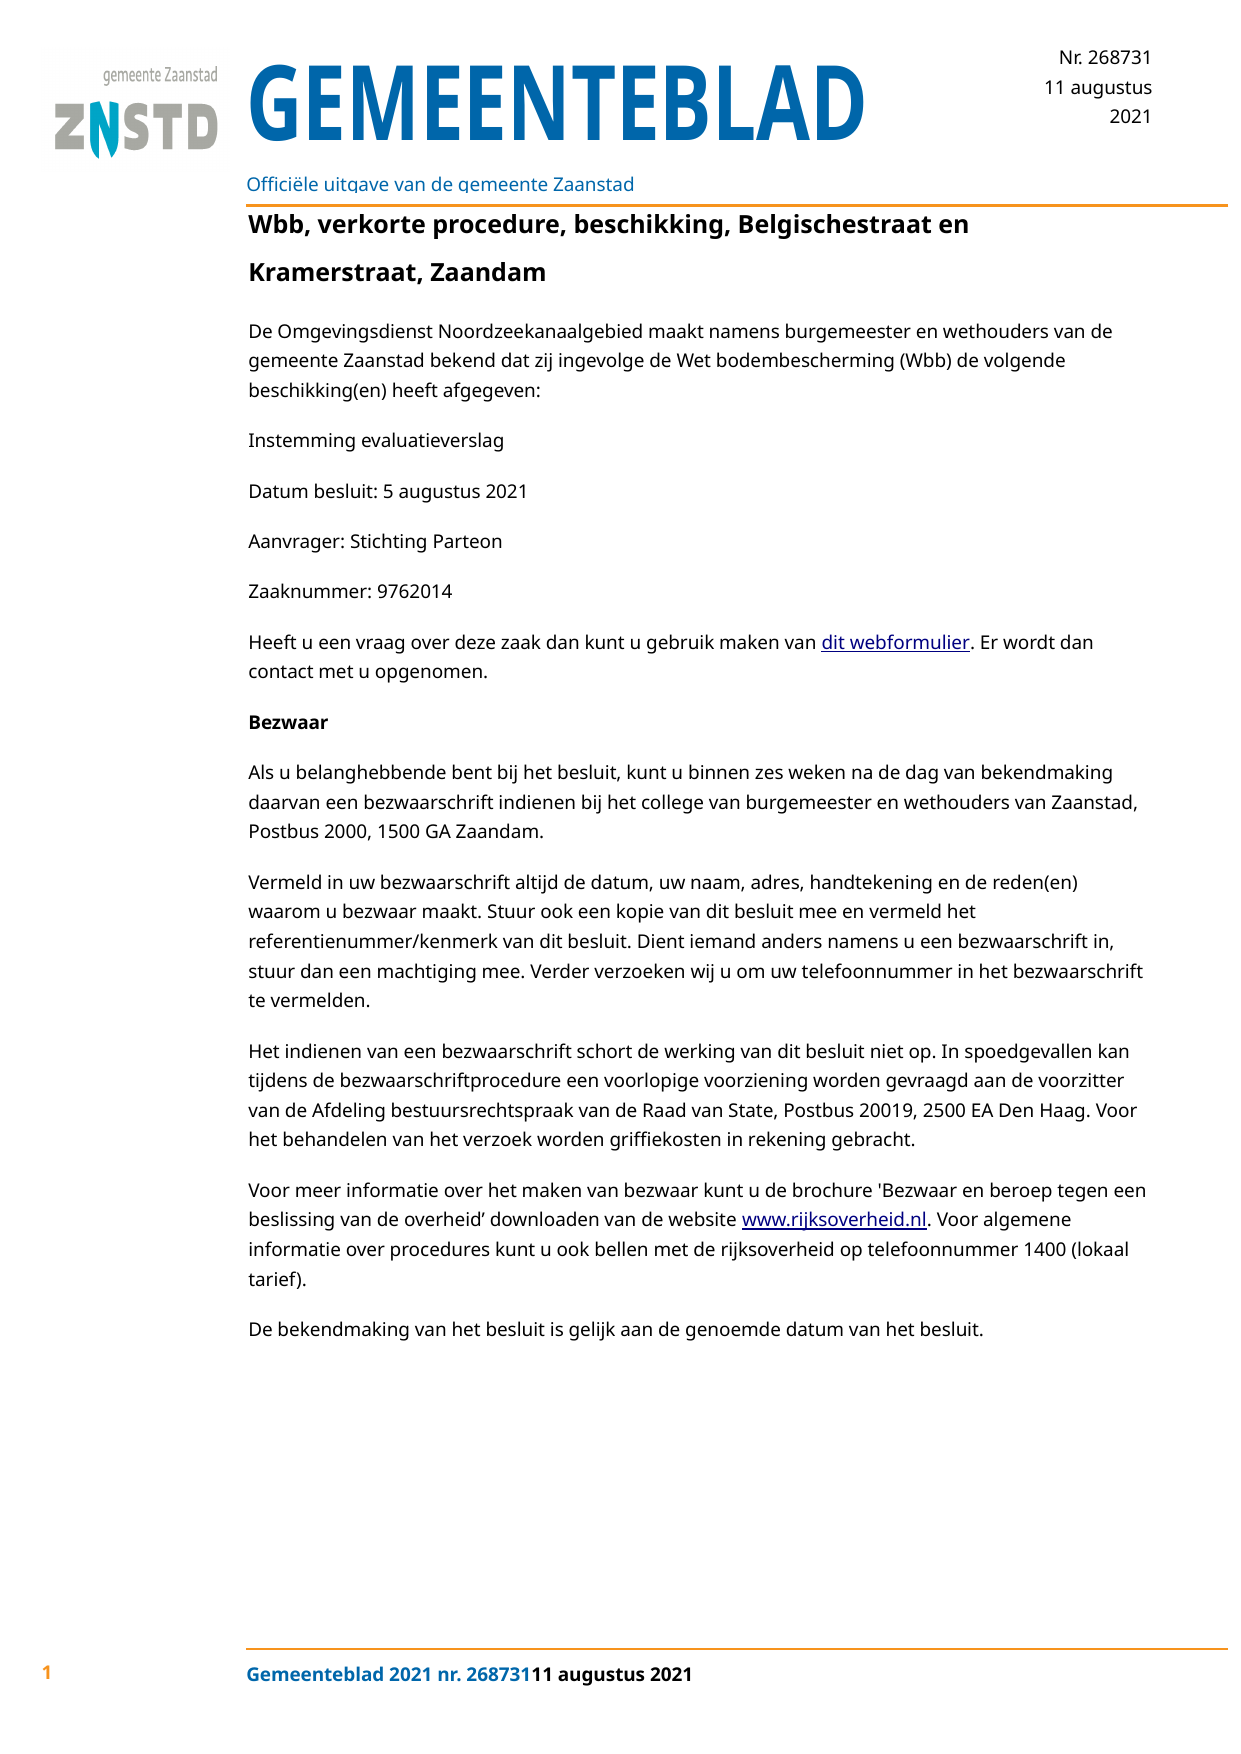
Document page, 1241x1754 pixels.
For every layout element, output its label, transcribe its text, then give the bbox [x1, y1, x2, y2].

text Vermeld in uw bezwaarschrift altijd de datum, uw naam, adres, handtekening en de reden(en) waarom u bezwaar maakt. Stuur ook een kopie van dit besluit mee en vermeld het referentienummer/kenmerk van dit besluit. Dient iemand anders namens u een bezwaarschrift in, stuur dan een machtiging mee. Verder verzoeken wij u om uw telefoonnummer in het bezwaarschrift te vermelden. [248, 869, 1152, 1013]
text Aanvrager: Stichting Parteon [248, 528, 1152, 554]
text Het indienen van een bezwaarschrift schort de werking van dit besluit niet op. In spoedgevallen kan tijdens de bezwaarschriftprocedure een voorlopige voorziening worden gevraagd aan de voorzitter van de Afdeling bestuursrechtspraak van de Raad van State, Postbus 20019, 2500 EA Den Haag. Voor het behandelen van het verzoek worden griffiekosten in rekening gebracht. [248, 1038, 1152, 1152]
text Voor meer informatie over het maken van bezwaar kunt u de brochure 'Bezwaar en beroep tegen een beslissing van de overheid’ downloaden van de website www.rijksoverheid.nl. Voor algemene informatie over procedures kunt u ook bellen met de rijksoverheid op telefoonnummer 1400 (lokaal tarief). [248, 1177, 1152, 1292]
text De Omgevingsdienst Noordzeekanaalgebied maakt namens burgemeester en wethouders van de gemeente Zaanstad bekend dat zij ingevolge de Wet bodembescherming (Wbb) de volgende beschikking(en) heeft afgegeven: [248, 318, 1152, 403]
text Bezwaar [248, 709, 1152, 735]
text Zaaknummer: 9762014 [248, 579, 1152, 604]
text Als u belanghebbende bent bij het besluit, kunt u binnen zes weken na de dag van bekendmaking daarvan een bezwaarschrift indienen bij het college van burgemeester en wethouders van Zaanstad, Postbus 2000, 1500 GA Zaandam. [248, 759, 1152, 844]
text Wbb, verkorte procedure, beschikking, Belgischestraat en Kramerstraat, Zaandam [248, 207, 1152, 288]
text Instemming evaluatieverslag [248, 427, 1152, 453]
picture [41, 47, 231, 172]
text Datum besluit: 5 augustus 2021 [248, 478, 1152, 504]
text De bekendmaking van het besluit is gelijk aan de genoemde datum van het besluit. [248, 1316, 1152, 1342]
text Heeft u een vraag over deze zaak dan kunt u gebruik maken van dit webformulier. Er wordt dan contact met u opgenomen. [248, 629, 1152, 684]
